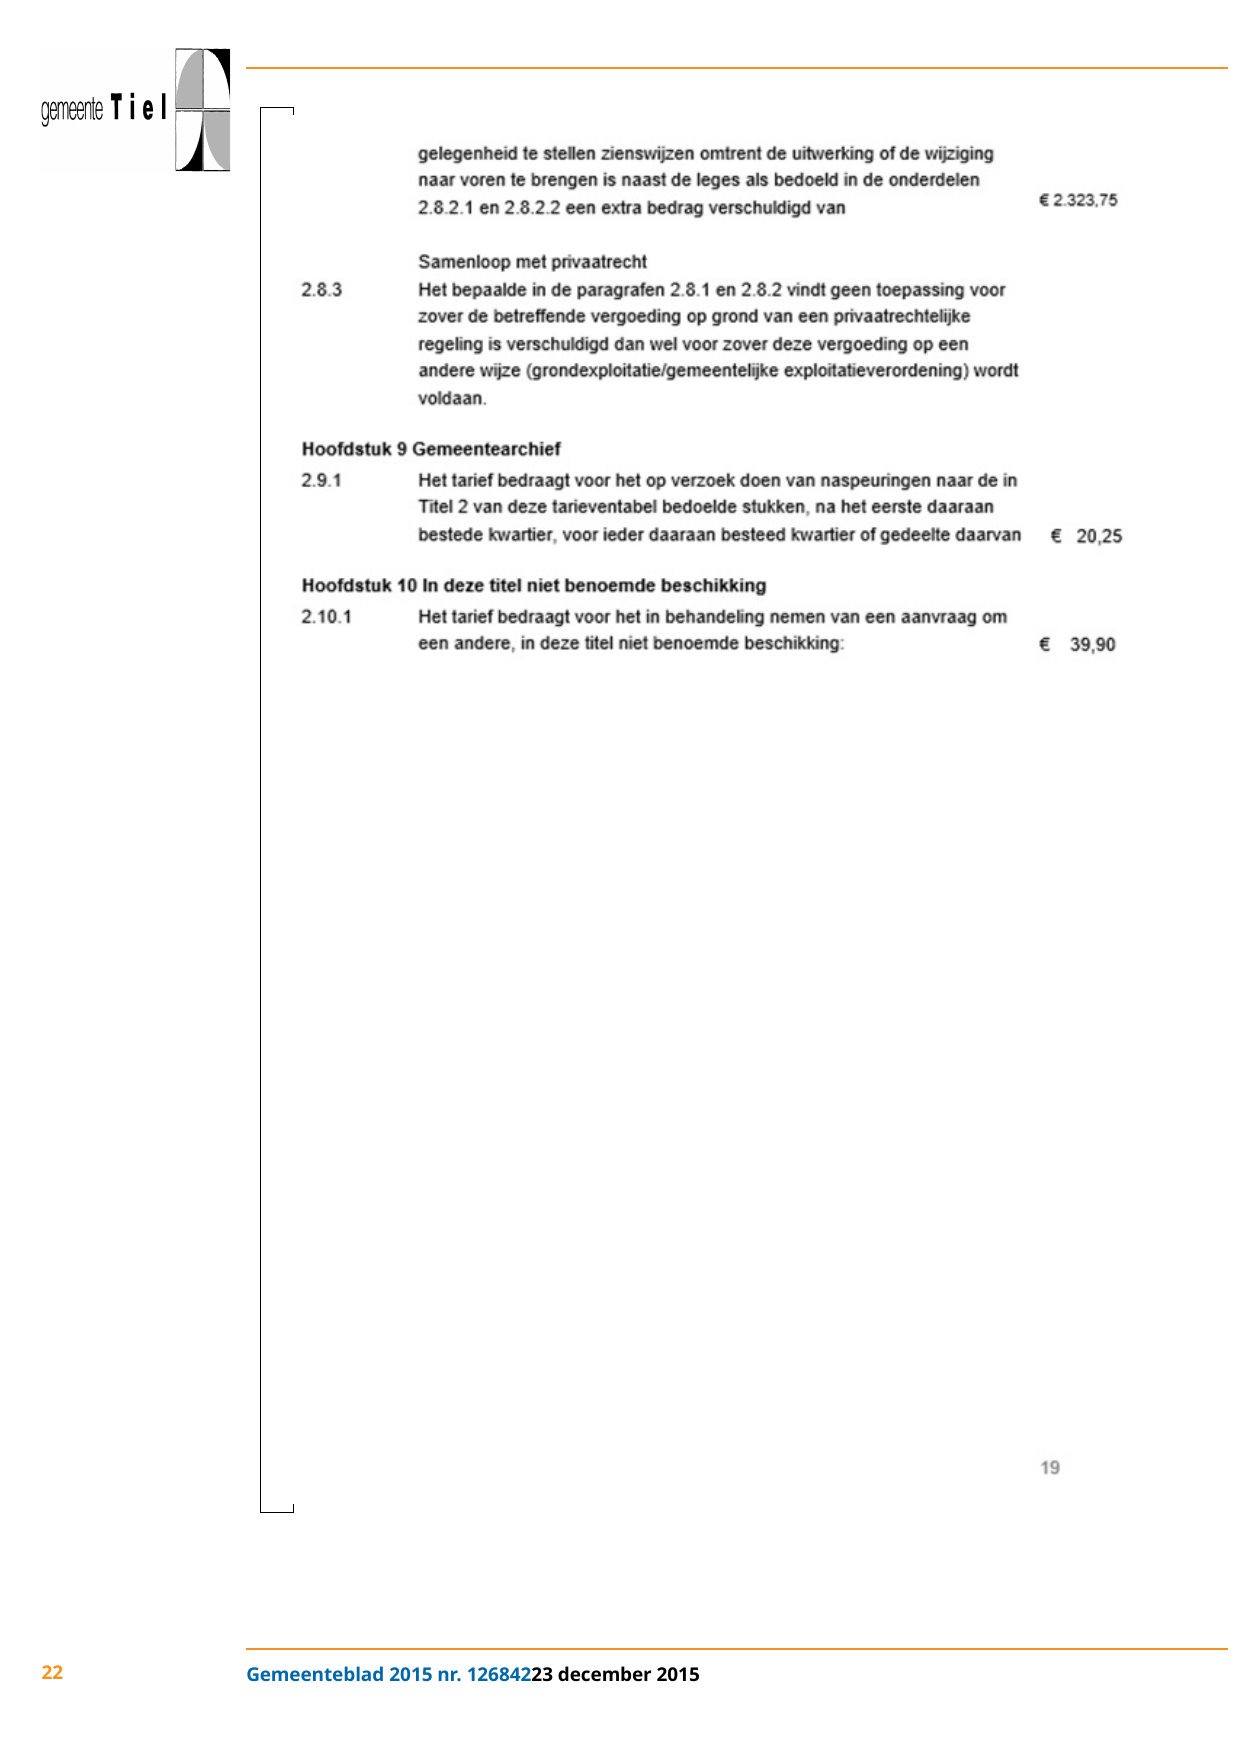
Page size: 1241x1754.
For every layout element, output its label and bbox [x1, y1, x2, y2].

picture [41, 47, 231, 172]
picture [268, 115, 1137, 1504]
